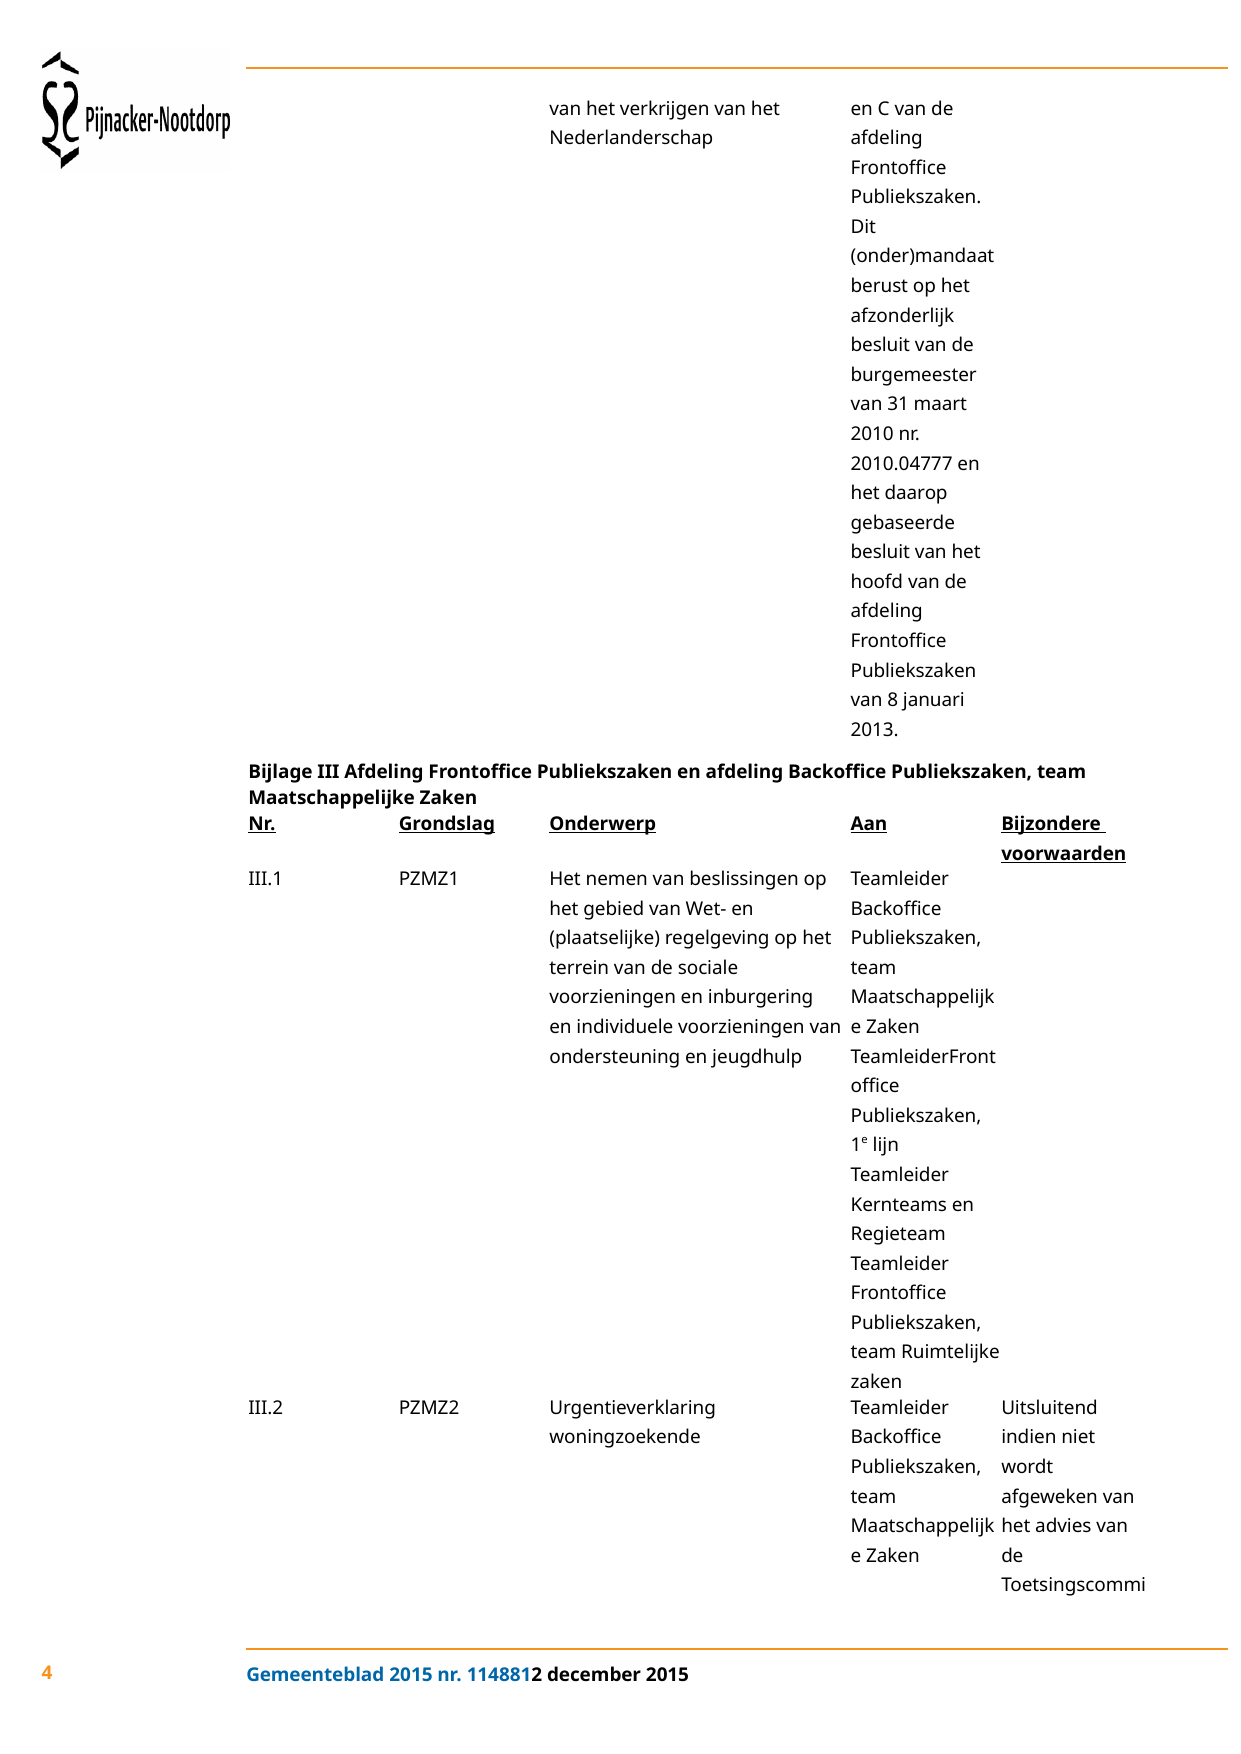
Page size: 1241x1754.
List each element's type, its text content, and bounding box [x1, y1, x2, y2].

table_cell Urgentieverklaring woningzoekende [549, 1394, 850, 1597]
table_header Grondslag [399, 810, 549, 865]
table_cell [248, 95, 398, 742]
table_cell en C van de afdeling Frontoffice Publiekszaken. Dit (onder)mandaat berust op het afzonderlijk besluit van de burgemeester van 31 maart 2010 nr. 2010.04777 en het daarop gebaseerde besluit van het hoofd van de afdeling Frontoffice Publiekszaken van 8 januari 2013. [850, 95, 1001, 742]
table_cell PZMZ1 [399, 865, 549, 1394]
picture [41, 47, 231, 172]
table_cell Het nemen van beslissingen op het gebied van Wet- en (plaatselijke) regelgeving op het terrein van de sociale voorzieningen en inburgering en individuele voorzieningen van ondersteuning en jeugdhulp [549, 865, 850, 1394]
table_header Nr. [248, 810, 398, 865]
table_header Onderwerp [549, 810, 850, 865]
table_cell Teamleider Backoffice Publiekszaken, team Maatschappelijke Zaken TeamleiderFrontoffice Publiekszaken, 1e lijn Teamleider Kernteams en Regieteam Teamleider Frontoffice Publiekszaken, team Ruimtelijke zaken [850, 865, 1001, 1394]
table_cell PZMZ2 [399, 1394, 549, 1597]
table_cell van het verkrijgen van het Nederlanderschap [549, 95, 850, 742]
table_cell III.2 [248, 1394, 398, 1597]
table_header Aan [850, 810, 1001, 865]
table_cell [1001, 865, 1152, 1394]
text Bijlage III Afdeling Frontoffice Publiekszaken en afdeling Backoffice Publiekszaken, team Maatschappelijke Zaken [248, 758, 1152, 810]
table_cell Uitsluitend indien niet wordt afgeweken van het advies van de Toetsingscommi [1001, 1394, 1152, 1597]
table_cell III.1 [248, 865, 398, 1394]
table_cell Teamleider Backoffice Publiekszaken, team Maatschappelijke Zaken [850, 1394, 1001, 1597]
table_header Bijzondere voorwaarden [1001, 810, 1152, 865]
table_cell [1001, 95, 1152, 742]
table_cell [399, 95, 549, 742]
